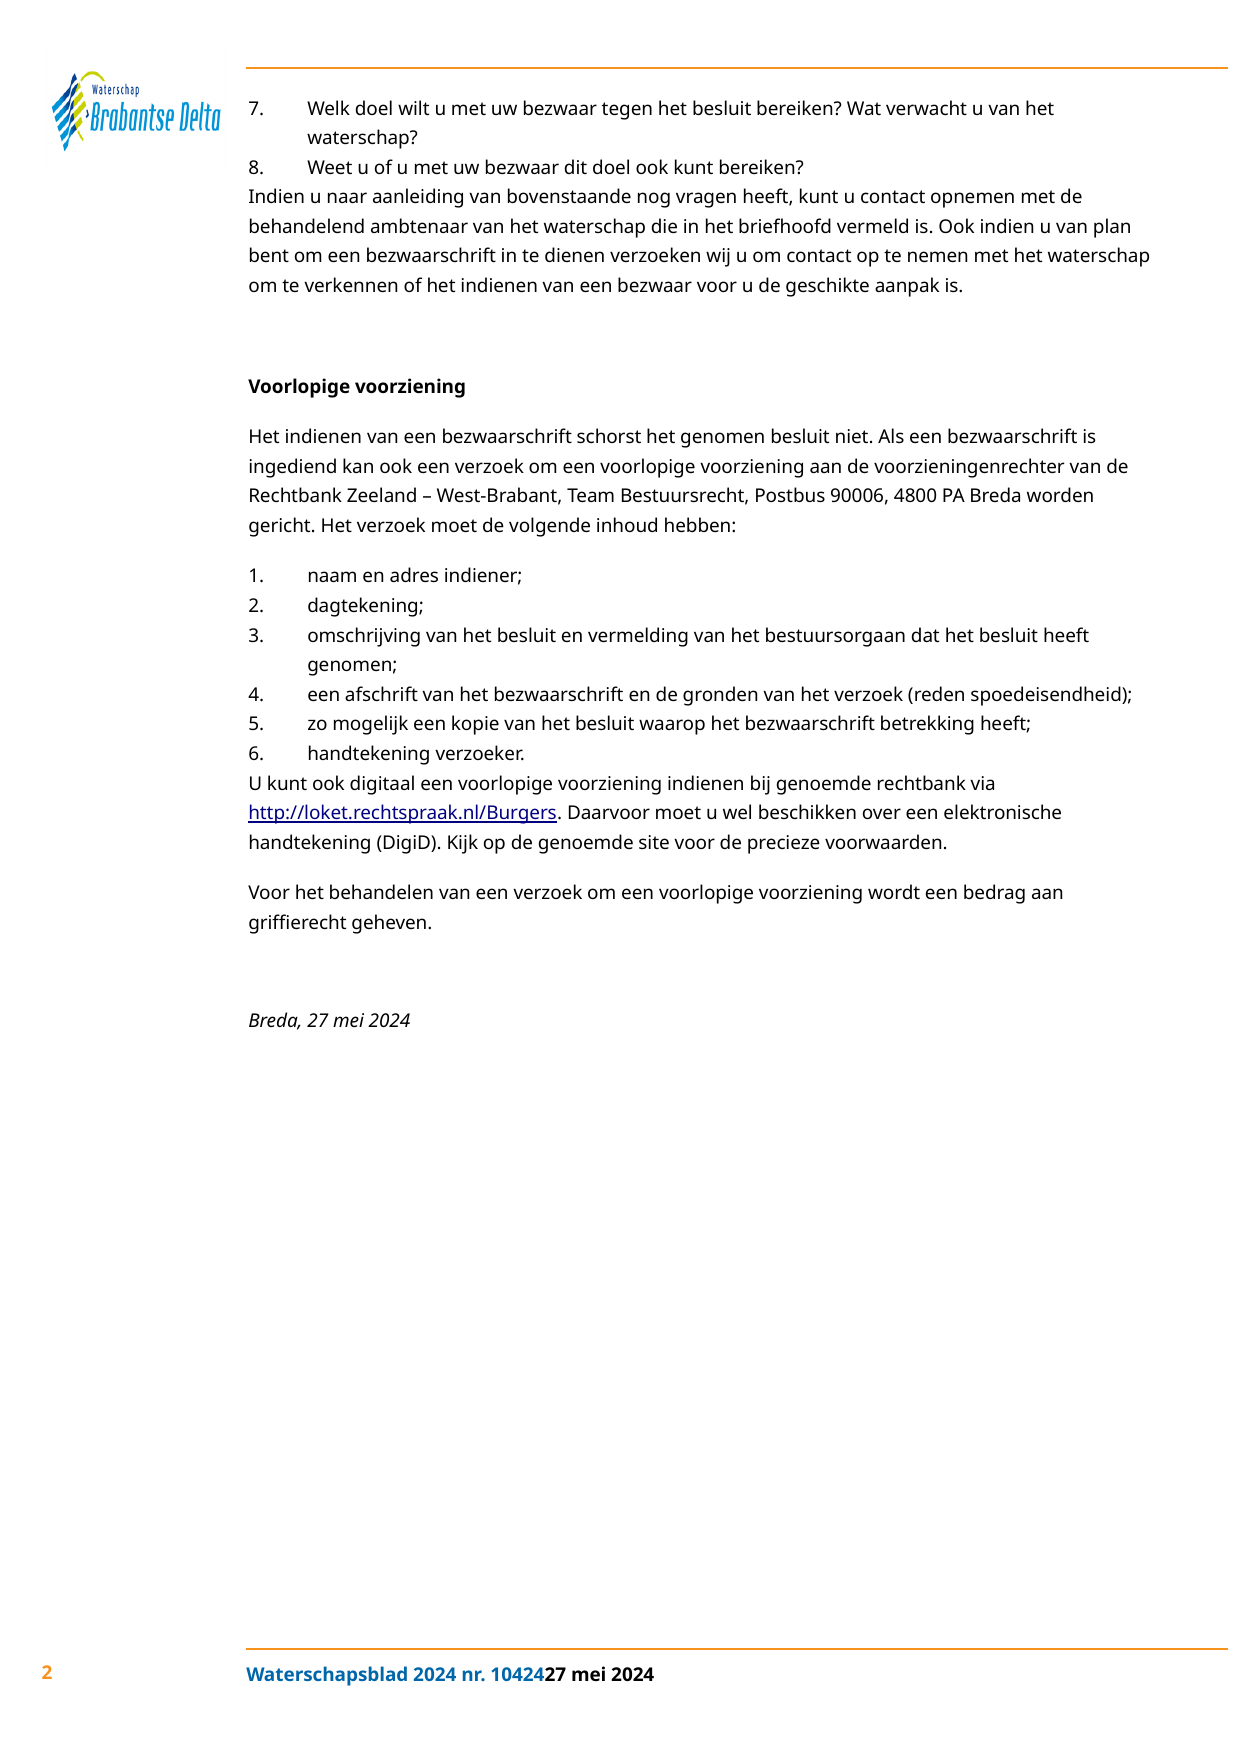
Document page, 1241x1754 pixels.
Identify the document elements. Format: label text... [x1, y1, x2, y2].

list Weet u of u met uw bezwaar dit doel ook kunt bereiken? [248, 154, 1152, 180]
text Voorlopige voorziening [248, 373, 1152, 399]
list een afschrift van het bezwaarschrift en de gronden van het verzoek (reden spoedeisendheid); [248, 681, 1152, 707]
list omschrijving van het besluit en vermelding van het bestuursorgaan dat het besluit heeft genomen; [248, 622, 1152, 677]
list naam en adres indiener; [248, 563, 1152, 588]
text Het indienen van een bezwaarschrift schorst het genomen besluit niet. Als een bezwaarschrift is ingediend kan ook een verzoek om een voorlopige voorziening aan de voorzieningenrechter van de Rechtbank Zeeland – West-Brabant, Team Bestuursrecht, Postbus 90006, 4800 PA Breda worden gericht. Het verzoek moet de volgende inhoud hebben: [248, 423, 1152, 538]
list Welk doel wilt u met uw bezwaar tegen het besluit bereiken? Wat verwacht u van het waterschap? [248, 95, 1152, 150]
text U kunt ook digitaal een voorlopige voorziening indienen bij genoemde rechtbank via http://loket.rechtspraak.nl/Burgers. Daarvoor moet u wel beschikken over een elektronische handtekening (DigiD). Kijk op de genoemde site voor de precieze voorwaarden. [248, 770, 1152, 855]
list zo mogelijk een kopie van het besluit waarop het bezwaarschrift betrekking heeft; [248, 711, 1152, 736]
picture [41, 47, 231, 172]
text Indien u naar aanleiding van bovenstaande nog vragen heeft, kunt u contact opnemen met de behandelend ambtenaar van het waterschap die in het briefhoofd vermeld is. Ook indien u van plan bent om een bezwaarschrift in te dienen verzoeken wij u om contact op te nemen met het waterschap om te verkennen of het indienen van een bezwaar voor u de geschikte aanpak is. [248, 183, 1152, 298]
text Breda, 27 mei 2024 [248, 1007, 1152, 1033]
list handtekening verzoeker. [248, 740, 1152, 766]
text Voor het behandelen van een verzoek om een voorlopige voorziening wordt een bedrag aan griffierecht geheven. [248, 879, 1152, 935]
list dagtekening; [248, 592, 1152, 618]
